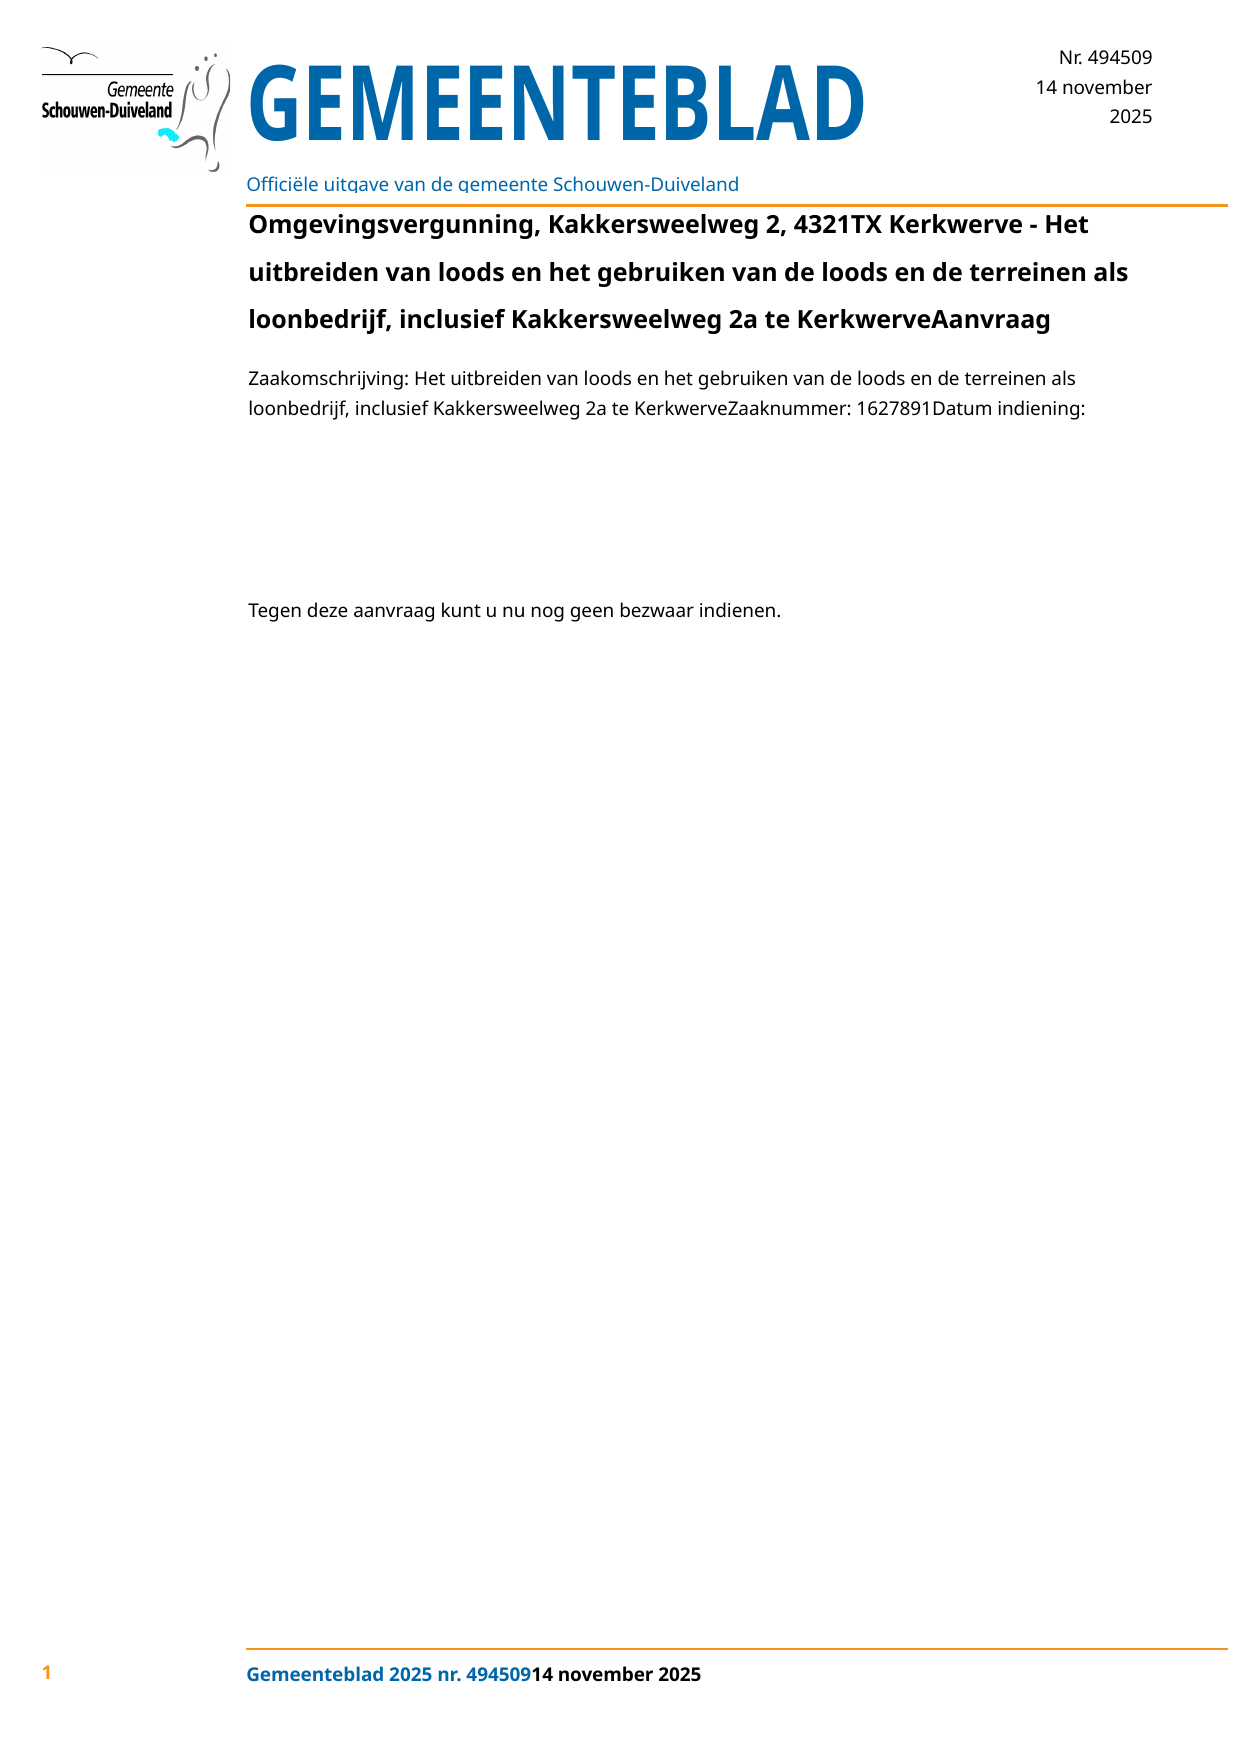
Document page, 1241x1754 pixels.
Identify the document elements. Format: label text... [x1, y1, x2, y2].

text Omgevingsvergunning, Kakkersweelweg 2, 4321TX Kerkwerve - Het uitbreiden van loods en het gebruiken van de loods en de terreinen als loonbedrijf, inclusief Kakkersweelweg 2a te KerkwerveAanvraag [248, 207, 1152, 336]
text Zaakomschrijving: Het uitbreiden van loods en het gebruiken van de loods en de terreinen als loonbedrijf, inclusief Kakkersweelweg 2a te KerkwerveZaaknummer: 1627891Datum indiening: [248, 366, 1152, 421]
text Tegen deze aanvraag kunt u nu nog geen bezwaar indienen. [248, 597, 1152, 622]
picture [41, 47, 231, 172]
